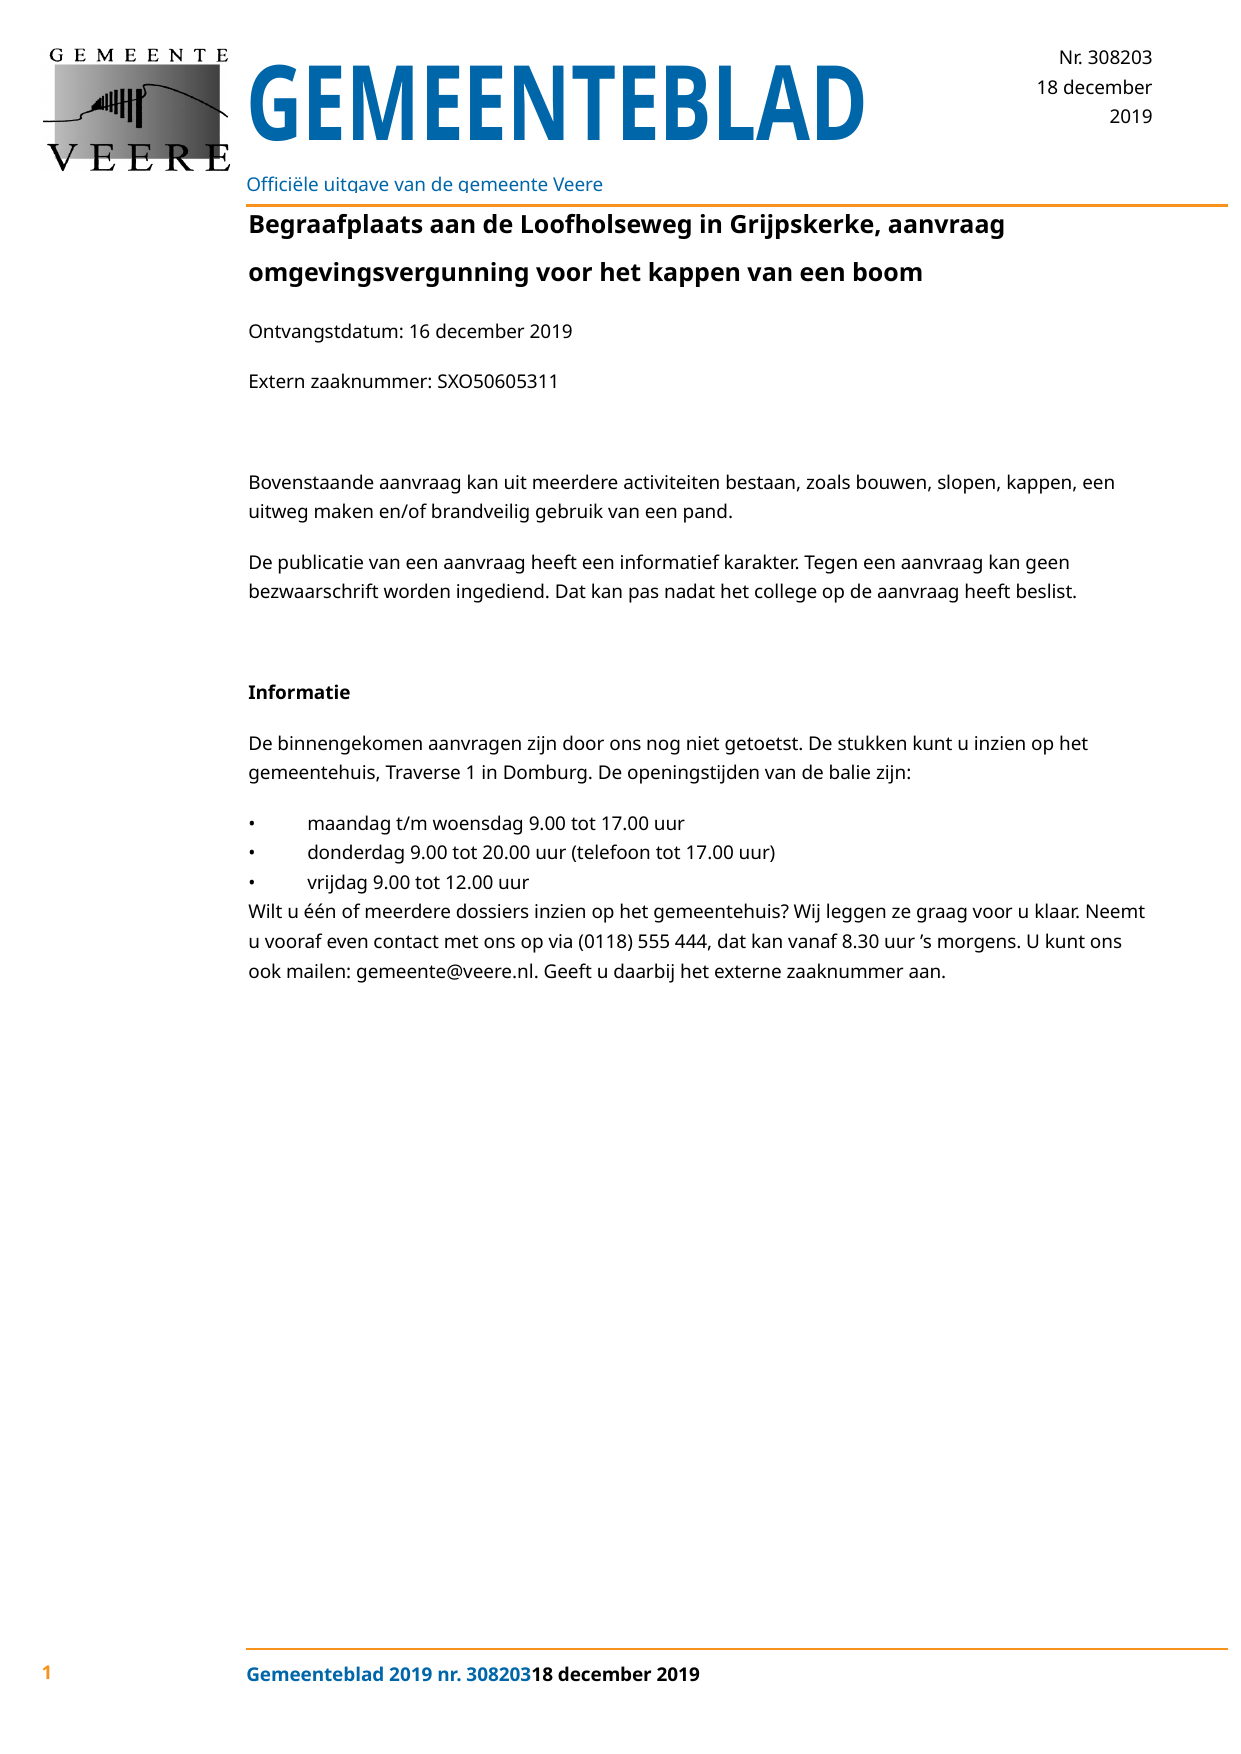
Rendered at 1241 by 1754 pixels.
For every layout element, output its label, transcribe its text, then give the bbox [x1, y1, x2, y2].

list maandag t/m woensdag 9.00 tot 17.00 uur [248, 810, 1152, 836]
text Extern zaaknummer: SXO50605311 [248, 368, 1152, 394]
text Begraafplaats aan de Loofholseweg in Grijpskerke, aanvraag omgevingsvergunning voor het kappen van een boom [248, 207, 1152, 288]
text Bovenstaande aanvraag kan uit meerdere activiteiten bestaan, zoals bouwen, slopen, kappen, een uitweg maken en/of brandveilig gebruik van een pand. [248, 469, 1152, 524]
picture [41, 47, 231, 172]
list donderdag 9.00 tot 20.00 uur (telefoon tot 17.00 uur) [248, 839, 1152, 865]
text Informatie [248, 679, 1152, 705]
text De publicatie van een aanvraag heeft een informatief karakter. Tegen een aanvraag kan geen bezwaarschrift worden ingediend. Dat kan pas nadat het college op de aanvraag heeft beslist. [248, 549, 1152, 604]
text Ontvangstdatum: 16 december 2019 [248, 318, 1152, 344]
text De binnengekomen aanvragen zijn door ons nog niet getoetst. De stukken kunt u inzien op het gemeentehuis, Traverse 1 in Domburg. De openingstijden van de balie zijn: [248, 730, 1152, 785]
list vrijdag 9.00 tot 12.00 uur [248, 869, 1152, 895]
text Wilt u één of meerdere dossiers inzien op het gemeentehuis? Wij leggen ze graag voor u klaar. Neemt u vooraf even contact met ons op via (0118) 555 444, dat kan vanaf 8.30 uur ’s morgens. U kunt ons ook mailen: gemeente@veere.nl. Geeft u daarbij het externe zaaknummer aan. [248, 899, 1152, 984]
